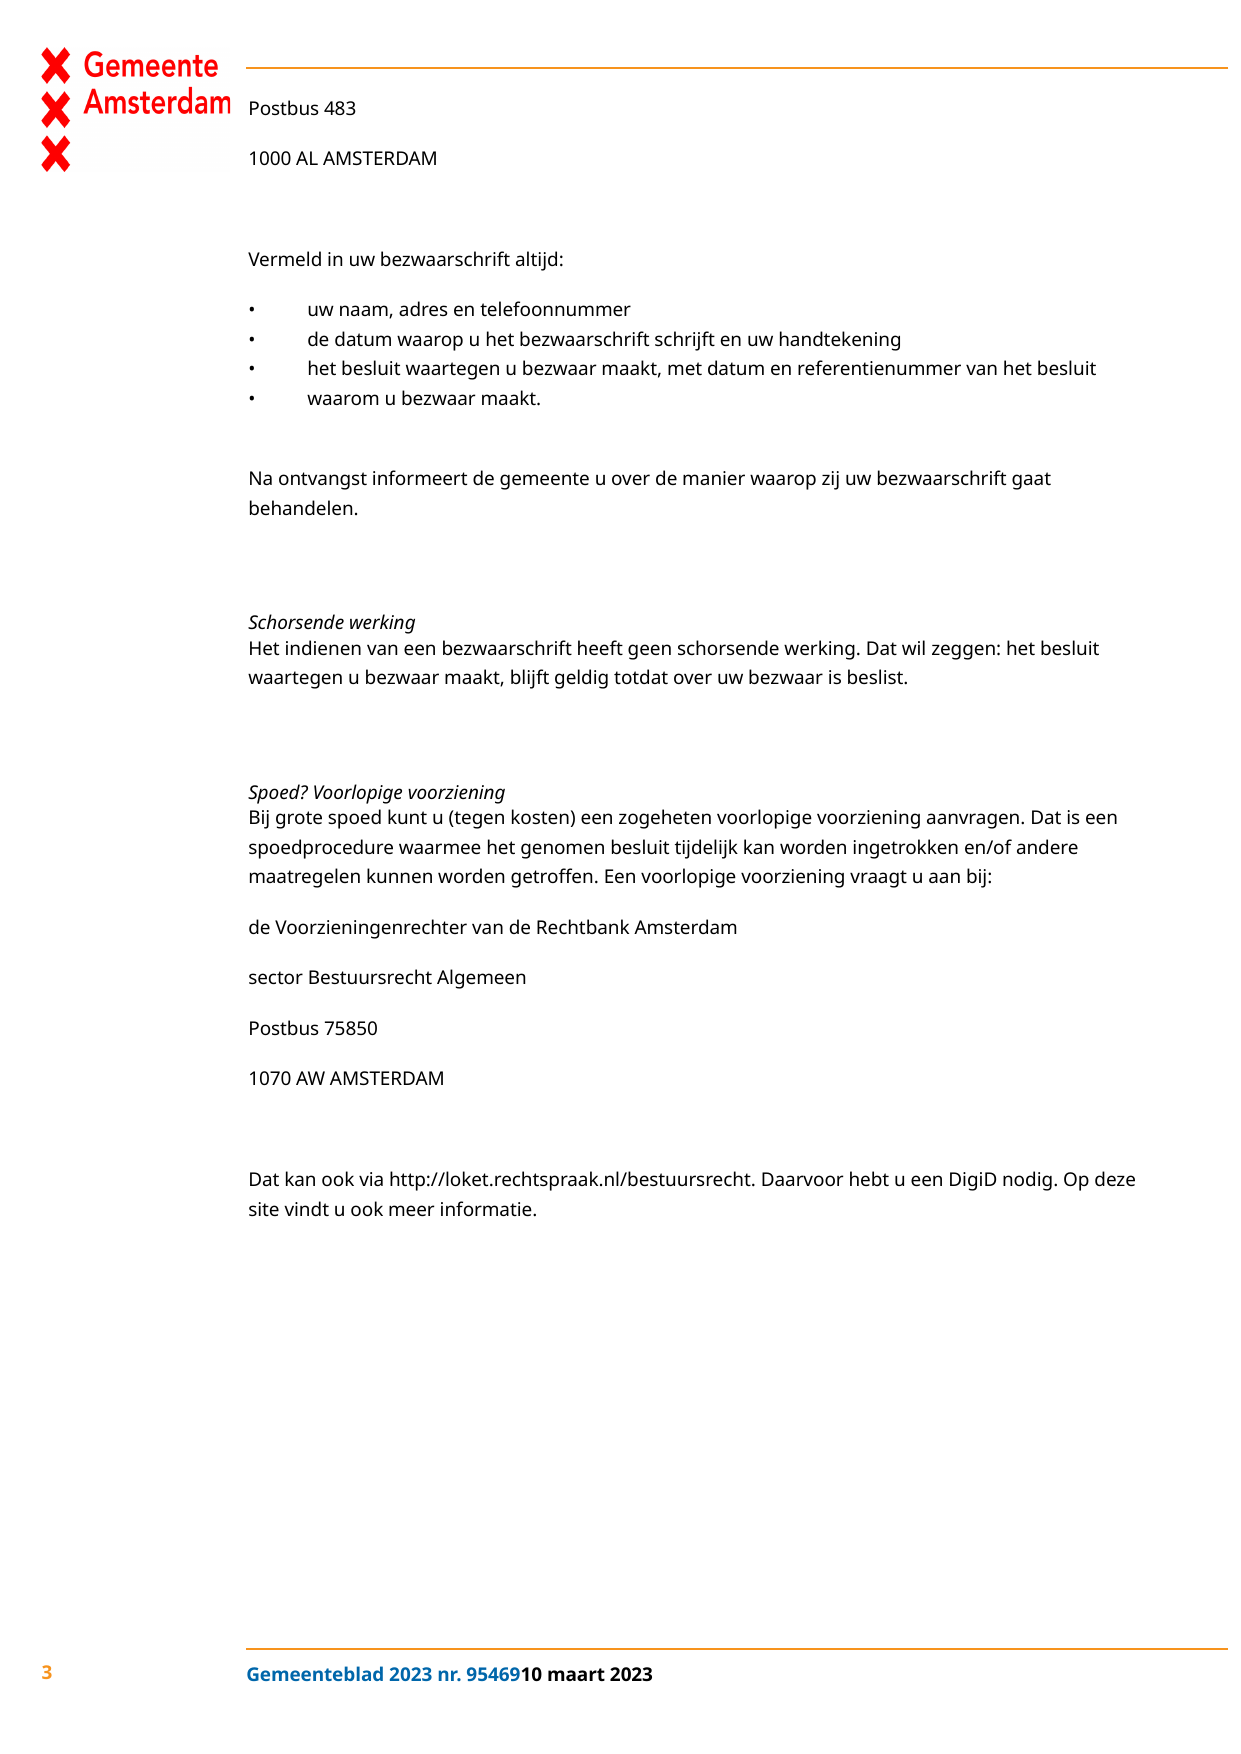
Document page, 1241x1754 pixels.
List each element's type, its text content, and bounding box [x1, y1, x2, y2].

text 1070 AW AMSTERDAM [248, 1065, 1152, 1091]
text Postbus 75850 [248, 1015, 1152, 1041]
text Het indienen van een bezwaarschrift heeft geen schorsende werking. Dat wil zeggen: het besluit waartegen u bezwaar maakt, blijft geldig totdat over uw bezwaar is beslist. [248, 635, 1152, 690]
text Spoed? Voorlopige voorziening [248, 779, 1152, 804]
text sector Bestuursrecht Algemeen [248, 964, 1152, 990]
text de Voorzieningenrechter van de Rechtbank Amsterdam [248, 914, 1152, 940]
text 1000 AL AMSTERDAM [248, 145, 1152, 171]
text Na ontvangst informeert de gemeente u over de manier waarop zij uw bezwaarschrift gaat behandelen. [248, 465, 1152, 521]
list waarom u bezwaar maakt. [248, 385, 1152, 411]
list de datum waarop u het bezwaarschrift schrijft en uw handtekening [248, 326, 1152, 352]
list uw naam, adres en telefoonnummer [248, 296, 1152, 322]
picture [41, 47, 231, 172]
text Schorsende werking [248, 609, 1152, 635]
text Dat kan ook via http://loket.rechtspraak.nl/bestuursrecht. Daarvoor hebt u een DigiD nodig. Op deze site vindt u ook meer informatie. [248, 1166, 1152, 1222]
text Vermeld in uw bezwaarschrift altijd: [248, 246, 1152, 272]
text Bij grote spoed kunt u (tegen kosten) een zogeheten voorlopige voorziening aanvragen. Dat is een spoedprocedure waarmee het genomen besluit tijdelijk kan worden ingetrokken en/of andere maatregelen kunnen worden getroffen. Een voorlopige voorziening vraagt u aan bij: [248, 804, 1152, 889]
text Postbus 483 [248, 95, 1152, 121]
list het besluit waartegen u bezwaar maakt, met datum en referentienummer van het besluit [248, 356, 1152, 381]
